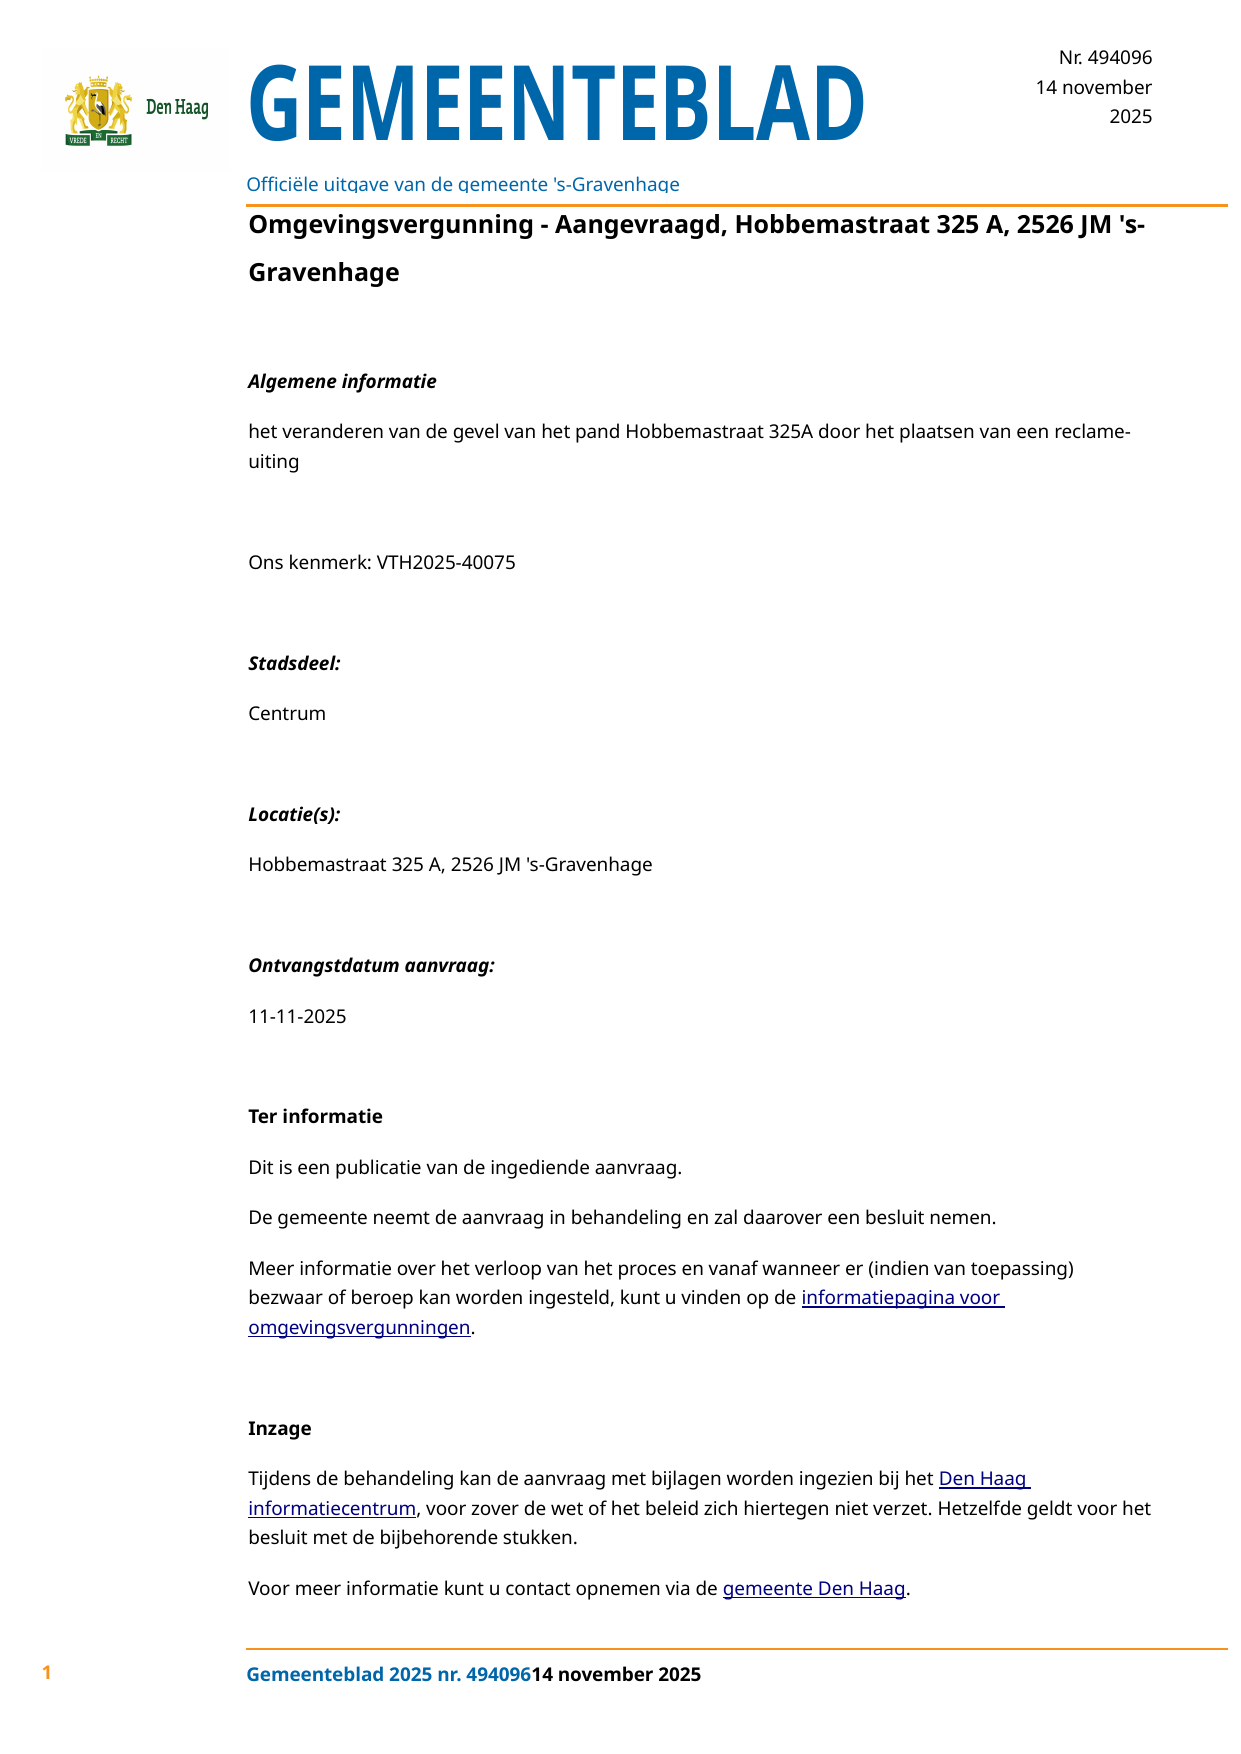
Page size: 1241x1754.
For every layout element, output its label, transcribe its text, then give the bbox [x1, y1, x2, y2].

picture [41, 47, 231, 172]
text Ontvangstdatum aanvraag: [248, 952, 1152, 978]
text Inzage [248, 1415, 1152, 1441]
text het veranderen van de gevel van het pand Hobbemastraat 325A door het plaatsen van een reclame-uiting [248, 419, 1152, 474]
text Locatie(s): [248, 801, 1152, 827]
text Voor meer informatie kunt u contact opnemen via de gemeente Den Haag. [248, 1575, 1152, 1601]
text Ons kenmerk: VTH2025-40075 [248, 549, 1152, 575]
text Meer informatie over het verloop van het proces en vanaf wanneer er (indien van toepassing) bezwaar of beroep kan worden ingesteld, kunt u vinden op de informatiepagina voor omgevingsvergunningen. [248, 1255, 1152, 1340]
text Algemene informatie [248, 368, 1152, 394]
text 11-11-2025 [248, 1003, 1152, 1029]
text Centrum [248, 700, 1152, 726]
text Hobbemastraat 325 A, 2526 JM 's-Gravenhage [248, 852, 1152, 877]
text Tijdens de behandeling kan de aanvraag met bijlagen worden ingezien bij het Den Haag informatiecentrum, voor zover de wet of het beleid zich hiertegen niet verzet. Hetzelfde geldt voor het besluit met de bijbehorende stukken. [248, 1465, 1152, 1550]
text Stadsdeel: [248, 650, 1152, 676]
text Dit is een publicatie van de ingediende aanvraag. [248, 1154, 1152, 1180]
text Ter informatie [248, 1104, 1152, 1129]
text De gemeente neemt de aanvraag in behandeling en zal daarover een besluit nemen. [248, 1204, 1152, 1230]
text Omgevingsvergunning - Aangevraagd, Hobbemastraat 325 A, 2526 JM 's-Gravenhage [248, 207, 1152, 288]
